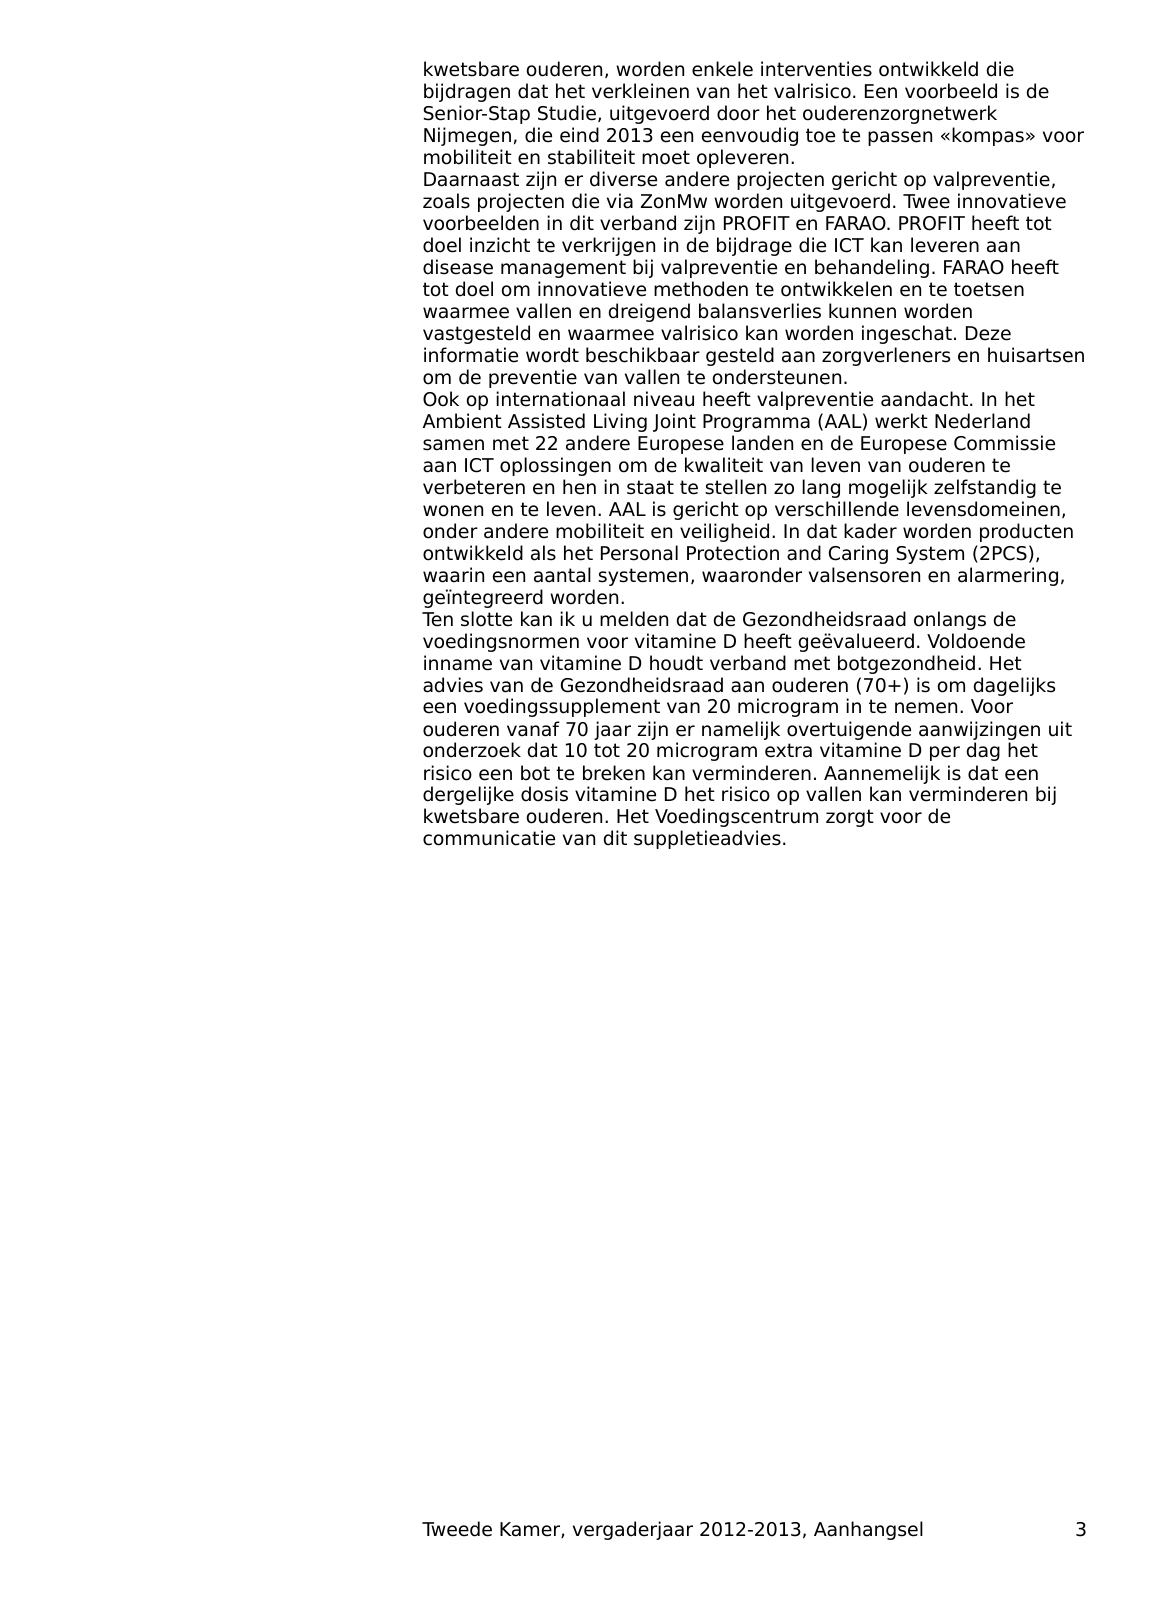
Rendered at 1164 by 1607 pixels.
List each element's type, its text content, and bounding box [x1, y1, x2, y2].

text kwetsbare ouderen, worden enkele interventies ontwikkeld die bijdragen dat het verkleinen van het valrisico. Een voorbeeld is de Senior-Stap Studie, uitgevoerd door het ouderenzorgnetwerk Nijmegen, die eind 2013 een eenvoudig toe te passen «kompas» voor mobiliteit en stabiliteit moet opleveren. [422, 59, 1087, 169]
text Ten slotte kan ik u melden dat de Gezondheidsraad onlangs de voedingsnormen voor vitamine D heeft geëvalueerd. Voldoende inname van vitamine D houdt verband met botgezondheid. Het advies van de Gezondheidsraad aan ouderen (70+) is om dagelijks een voedingssupplement van 20 microgram in te nemen. Voor ouderen vanaf 70 jaar zijn er namelijk overtuigende aanwijzingen uit onderzoek dat 10 tot 20 microgram extra vitamine D per dag het risico een bot te breken kan verminderen. Aannemelijk is dat een dergelijke dosis vitamine D het risico op vallen kan verminderen bij kwetsbare ouderen. Het Voedingscentrum zorgt voor de communicatie van dit suppletieadvies. [422, 608, 1087, 850]
text Daarnaast zijn er diverse andere projecten gericht op valpreventie, zoals projecten die via ZonMw worden uitgevoerd. Twee innovatieve voorbeelden in dit verband zijn PROFIT en FARAO. PROFIT heeft tot doel inzicht te verkrijgen in de bijdrage die ICT kan leveren aan disease management bij valpreventie en behandeling. FARAO heeft tot doel om innovatieve methoden te ontwikkelen en te toetsen waarmee vallen en dreigend balansverlies kunnen worden vastgesteld en waarmee valrisico kan worden ingeschat. Deze informatie wordt beschikbaar gesteld aan zorgverleners en huisartsen om de preventie van vallen te ondersteunen. [422, 169, 1087, 389]
text Ook op internationaal niveau heeft valpreventie aandacht. In het Ambient Assisted Living Joint Programma (AAL) werkt Nederland samen met 22 andere Europese landen en de Europese Commissie aan ICT oplossingen om de kwaliteit van leven van ouderen te verbeteren en hen in staat te stellen zo lang mogelijk zelfstandig te wonen en te leven. AAL is gericht op verschillende levensdomeinen, onder andere mobiliteit en veiligheid. In dat kader worden producten ontwikkeld als het Personal Protection and Caring System (2PCS), waarin een aantal systemen, waaronder valsensoren en alarmering, geïntegreerd worden. [422, 389, 1087, 608]
